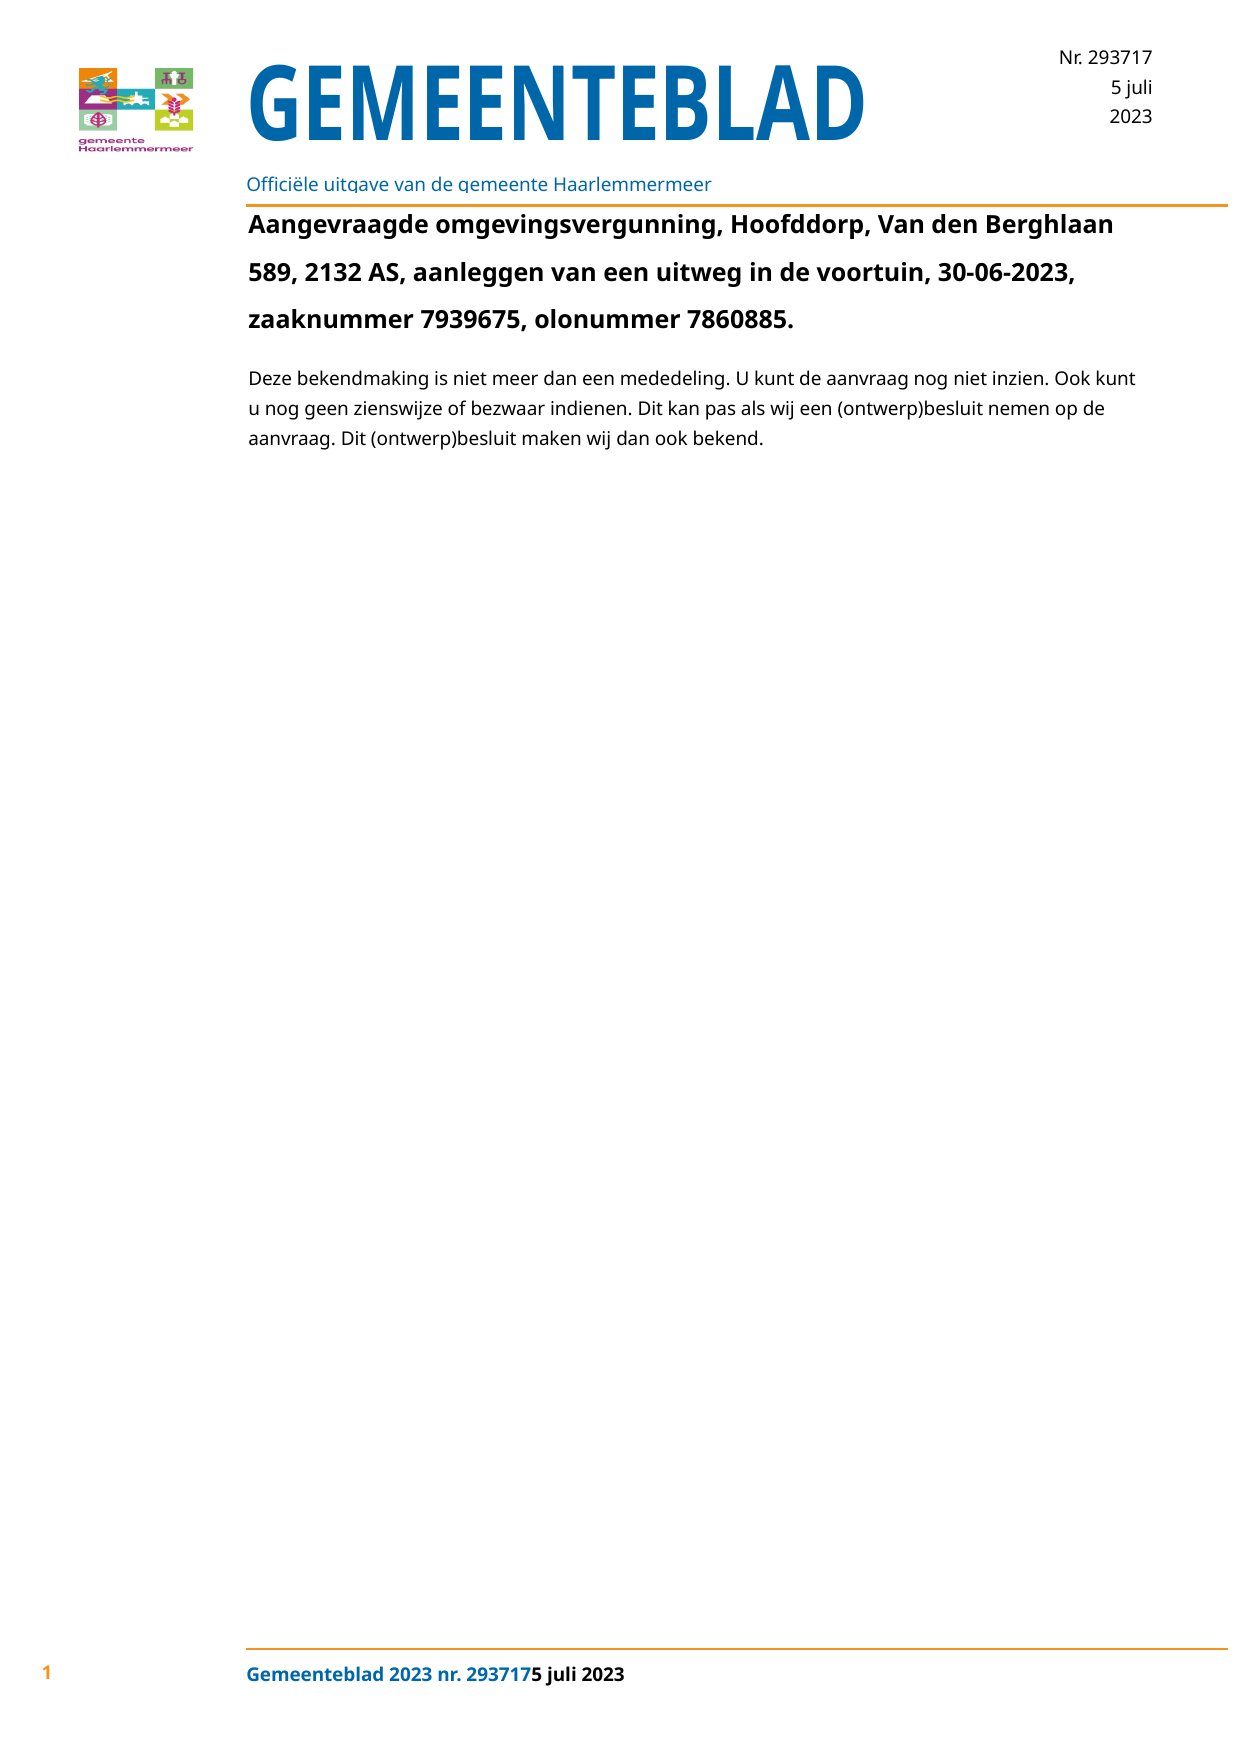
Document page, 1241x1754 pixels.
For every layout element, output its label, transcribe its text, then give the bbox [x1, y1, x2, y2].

text Deze bekendmaking is niet meer dan een mededeling. U kunt de aanvraag nog niet inzien. Ook kunt u nog geen zienswijze of bezwaar indienen. Dit kan pas als wij een (ontwerp)besluit nemen op de aanvraag. Dit (ontwerp)besluit maken wij dan ook bekend. [248, 366, 1152, 450]
text Aangevraagde omgevingsvergunning, Hoofddorp, Van den Berghlaan 589, 2132 AS, aanleggen van een uitweg in de voortuin, 30-06-2023, zaaknummer 7939675, olonummer 7860885. [248, 207, 1152, 336]
picture [41, 47, 231, 172]
